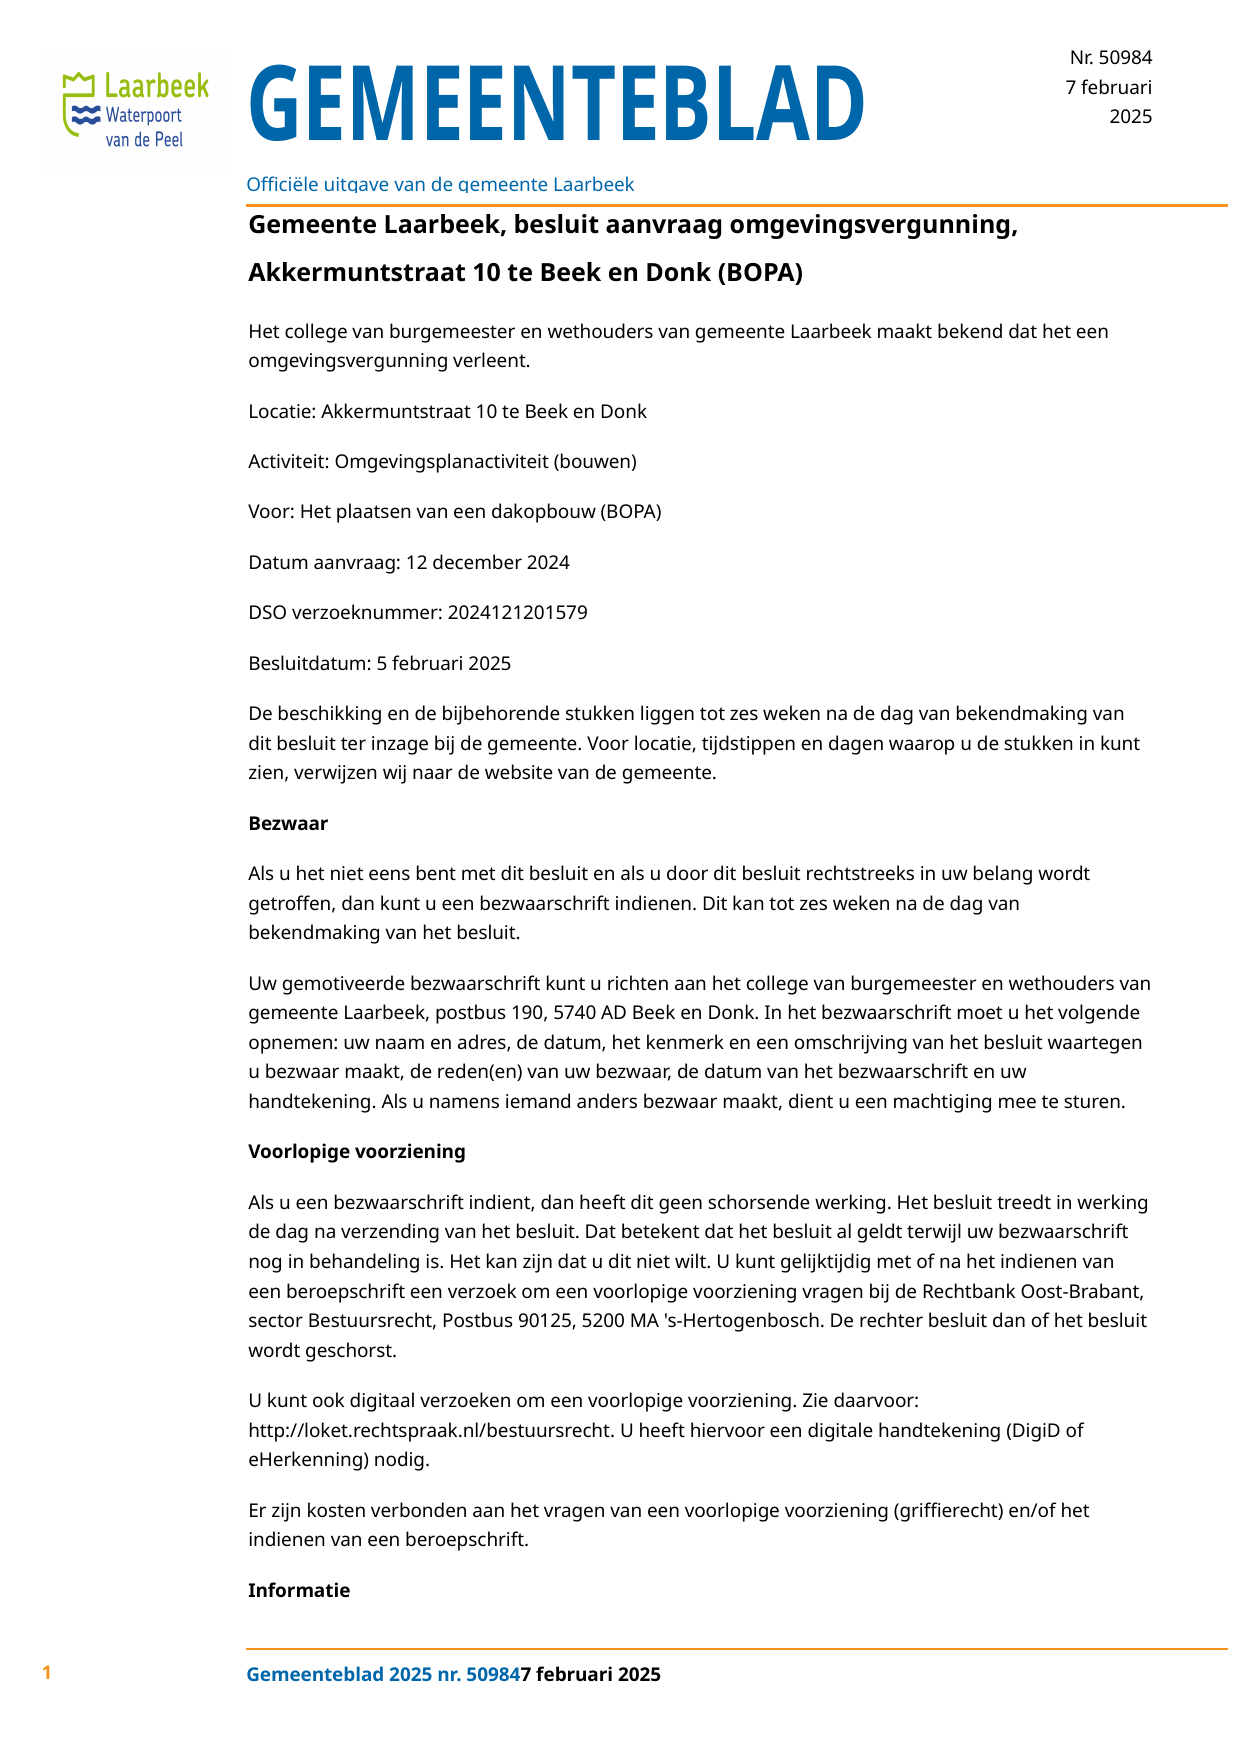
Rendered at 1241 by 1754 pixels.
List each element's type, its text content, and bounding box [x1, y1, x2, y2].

text Activiteit: Omgevingsplanactiviteit (bouwen) [248, 448, 1152, 474]
text Bezwaar [248, 810, 1152, 836]
text Besluitdatum: 5 februari 2025 [248, 650, 1152, 676]
text Locatie: Akkermuntstraat 10 te Beek en Donk [248, 398, 1152, 424]
text Voorlopige voorziening [248, 1139, 1152, 1164]
text Er zijn kosten verbonden aan het vragen van een voorlopige voorziening (griffierecht) en/of het indienen van een beroepschrift. [248, 1497, 1152, 1552]
text Gemeente Laarbeek, besluit aanvraag omgevingsvergunning, Akkermuntstraat 10 te Beek en Donk (BOPA) [248, 207, 1152, 288]
text DSO verzoeknummer: 2024121201579 [248, 599, 1152, 625]
text U kunt ook digitaal verzoeken om een voorlopige voorziening. Zie daarvoor: http://loket.rechtspraak.nl/bestuursrecht. U heeft hiervoor een digitale handtekening (DigiD of eHerkenning) nodig. [248, 1387, 1152, 1472]
picture [41, 47, 231, 172]
text Informatie [248, 1577, 1152, 1603]
text Voor: Het plaatsen van een dakopbouw (BOPA) [248, 499, 1152, 524]
text Uw gemotiveerde bezwaarschrift kunt u richten aan het college van burgemeester en wethouders van gemeente Laarbeek, postbus 190, 5740 AD Beek en Donk. In het bezwaarschrift moet u het volgende opnemen: uw naam en adres, de datum, het kenmerk en een omschrijving van het besluit waartegen u bezwaar maakt, de reden(en) van uw bezwaar, de datum van het bezwaarschrift en uw handtekening. Als u namens iemand anders bezwaar maakt, dient u een machtiging mee te sturen. [248, 970, 1152, 1114]
text De beschikking en de bijbehorende stukken liggen tot zes weken na de dag van bekendmaking van dit besluit ter inzage bij de gemeente. Voor locatie, tijdstippen en dagen waarop u de stukken in kunt zien, verwijzen wij naar de website van de gemeente. [248, 700, 1152, 785]
text Datum aanvraag: 12 december 2024 [248, 549, 1152, 575]
text Het college van burgemeester en wethouders van gemeente Laarbeek maakt bekend dat het een omgevingsvergunning verleent. [248, 318, 1152, 373]
text Als u het niet eens bent met dit besluit en als u door dit besluit rechtstreeks in uw belang wordt getroffen, dan kunt u een bezwaarschrift indienen. Dit kan tot zes weken na de dag van bekendmaking van het besluit. [248, 860, 1152, 945]
text Als u een bezwaarschrift indient, dan heeft dit geen schorsende werking. Het besluit treedt in werking de dag na verzending van het besluit. Dat betekent dat het besluit al geldt terwijl uw bezwaarschrift nog in behandeling is. Het kan zijn dat u dit niet wilt. U kunt gelijktijdig met of na het indienen van een beroepschrift een verzoek om een voorlopige voorziening vragen bij de Rechtbank Oost-Brabant, sector Bestuursrecht, Postbus 90125, 5200 MA 's‑Hertogenbosch. De rechter besluit dan of het besluit wordt geschorst. [248, 1189, 1152, 1363]
